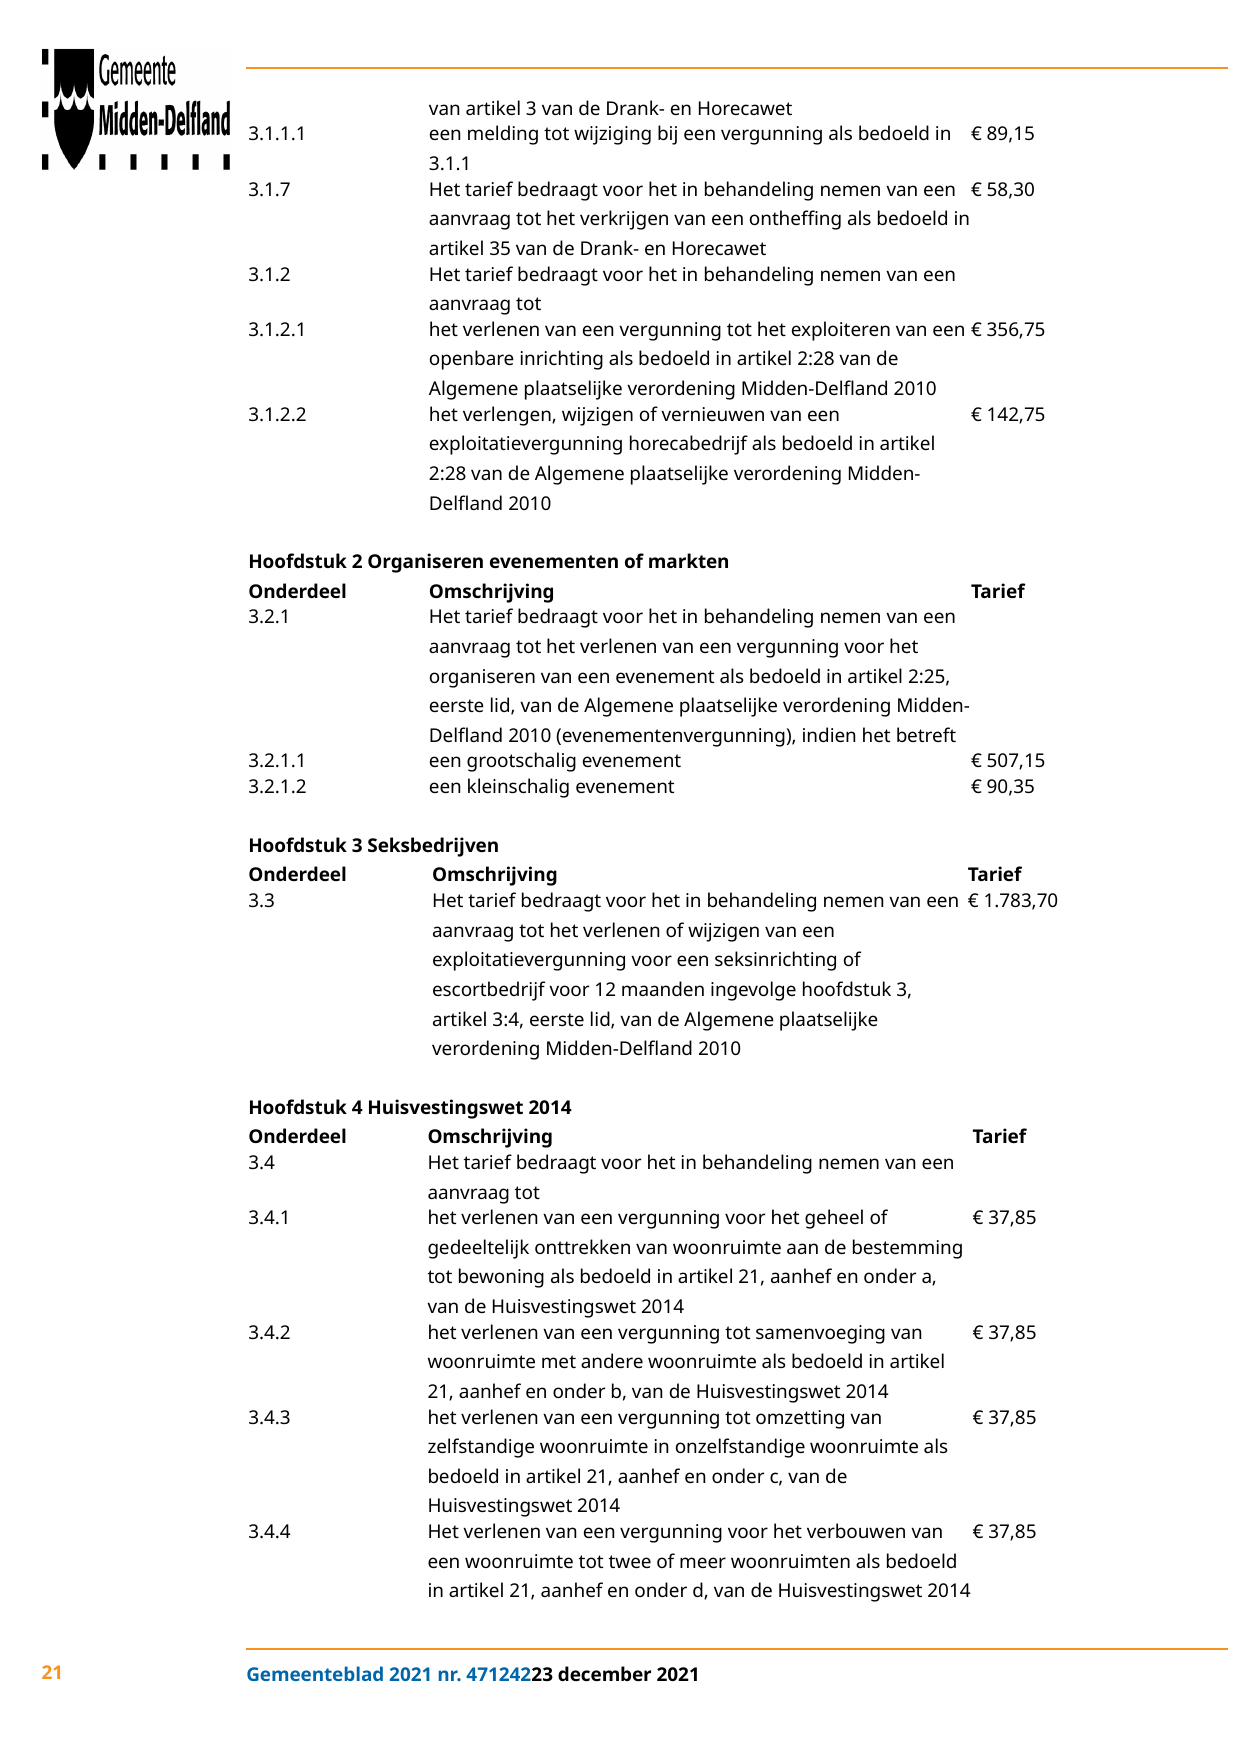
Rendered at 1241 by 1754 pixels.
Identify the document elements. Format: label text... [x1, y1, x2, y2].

table_header Omschrijving [429, 578, 971, 604]
table_cell 3.2.1.1 [248, 748, 429, 773]
table_cell [971, 261, 1152, 316]
table_cell € 356,75 [971, 316, 1152, 401]
table_cell het verlenen van een vergunning tot het exploiteren van een openbare inrichting als bedoeld in artikel 2:28 van de Algemene plaatselijke verordening Midden-Delfland 2010 [429, 316, 971, 401]
table_header Tarief [968, 862, 1152, 887]
table_cell Het tarief bedraagt voor het in behandeling nemen van een aanvraag tot het verkrijgen van een ontheffing als bedoeld in artikel 35 van de Drank- en Horecawet [429, 176, 971, 261]
table_cell 3.2.1 [248, 604, 429, 748]
table_cell 3.3 [248, 888, 432, 1061]
table_header Omschrijving [432, 862, 968, 887]
table_cell 3.4.3 [248, 1404, 427, 1518]
table_cell € 37,85 [973, 1404, 1152, 1518]
table_cell het verlenen van een vergunning tot omzetting van zelfstandige woonruimte in onzelfstandige woonruimte als bedoeld in artikel 21, aanhef en onder c, van de Huisvestingswet 2014 [427, 1404, 972, 1518]
table_cell € 37,85 [973, 1205, 1152, 1319]
table_cell [973, 1149, 1152, 1204]
table_cell het verlenen van een vergunning tot samenvoeging van woonruimte met andere woonruimte als bedoeld in artikel 21, aanhef en onder b, van de Huisvestingswet 2014 [427, 1319, 972, 1404]
table_cell 3.4.4 [248, 1519, 427, 1603]
table_header Onderdeel [248, 862, 432, 887]
table_cell € 90,35 [971, 774, 1152, 799]
table_cell het verlengen, wijzigen of vernieuwen van een exploitatievergunning horecabedrijf als bedoeld in artikel 2:28 van de Algemene plaatselijke verordening Midden-Delfland 2010 [429, 401, 971, 515]
table_cell Het verlenen van een vergunning voor het verbouwen van een woonruimte tot twee of meer woonruimten als bedoeld in artikel 21, aanhef en onder d, van de Huisvestingswet 2014 [427, 1519, 972, 1603]
table_cell 3.1.2 [248, 261, 429, 316]
table_cell € 1.783,70 [968, 888, 1152, 1061]
table_header Omschrijving [427, 1124, 972, 1149]
table_cell 3.4.2 [248, 1319, 427, 1404]
table_cell 3.1.7 [248, 176, 429, 261]
table_header Tarief [973, 1124, 1152, 1149]
table_cell € 37,85 [973, 1519, 1152, 1603]
table_cell 3.1.2.2 [248, 401, 429, 515]
table_cell Het tarief bedraagt voor het in behandeling nemen van een aanvraag tot [427, 1149, 972, 1204]
table_header Tarief [971, 578, 1152, 604]
table_cell € 58,30 [971, 176, 1152, 261]
table_header Onderdeel [248, 1124, 427, 1149]
table_cell Het tarief bedraagt voor het in behandeling nemen van een aanvraag tot [429, 261, 971, 316]
table_cell € 142,75 [971, 401, 1152, 515]
table_header Onderdeel [248, 578, 429, 604]
table_cell van artikel 3 van de Drank- en Horecawet [429, 95, 971, 121]
table_cell een grootschalig evenement [429, 748, 971, 773]
table_cell Het tarief bedraagt voor het in behandeling nemen van een aanvraag tot het verlenen of wijzigen van een exploitatievergunning voor een seksinrichting of escortbedrijf voor 12 maanden ingevolge hoofdstuk 3, artikel 3:4, eerste lid, van de Algemene plaatselijke verordening Midden-Delfland 2010 [432, 888, 968, 1061]
table_cell [971, 604, 1152, 748]
table_cell [248, 95, 429, 121]
table_cell een melding tot wijziging bij een vergunning als bedoeld in 3.1.1 [429, 121, 971, 176]
text Hoofdstuk 4 Huisvestingswet 2014 [248, 1094, 1152, 1119]
table_cell 3.1.1.1 [248, 121, 429, 176]
table_cell 3.4 [248, 1149, 427, 1204]
table_cell [971, 95, 1152, 121]
text Hoofdstuk 2 Organiseren evenementen of markten [248, 548, 1152, 574]
table_cell 3.2.1.2 [248, 774, 429, 799]
picture [41, 47, 231, 172]
text Hoofdstuk 3 Seksbedrijven [248, 832, 1152, 858]
table_cell € 37,85 [973, 1319, 1152, 1404]
table_cell het verlenen van een vergunning voor het geheel of gedeeltelijk onttrekken van woonruimte aan de bestemming tot bewoning als bedoeld in artikel 21, aanhef en onder a, van de Huisvestingswet 2014 [427, 1205, 972, 1319]
table_cell € 89,15 [971, 121, 1152, 176]
table_cell Het tarief bedraagt voor het in behandeling nemen van een aanvraag tot het verlenen van een vergunning voor het organiseren van een evenement als bedoeld in artikel 2:25, eerste lid, van de Algemene plaatselijke verordening Midden-Delfland 2010 (evenementenvergunning), indien het betreft [429, 604, 971, 748]
table_cell € 507,15 [971, 748, 1152, 773]
table_cell een kleinschalig evenement [429, 774, 971, 799]
table_cell 3.1.2.1 [248, 316, 429, 401]
table_cell 3.4.1 [248, 1205, 427, 1319]
